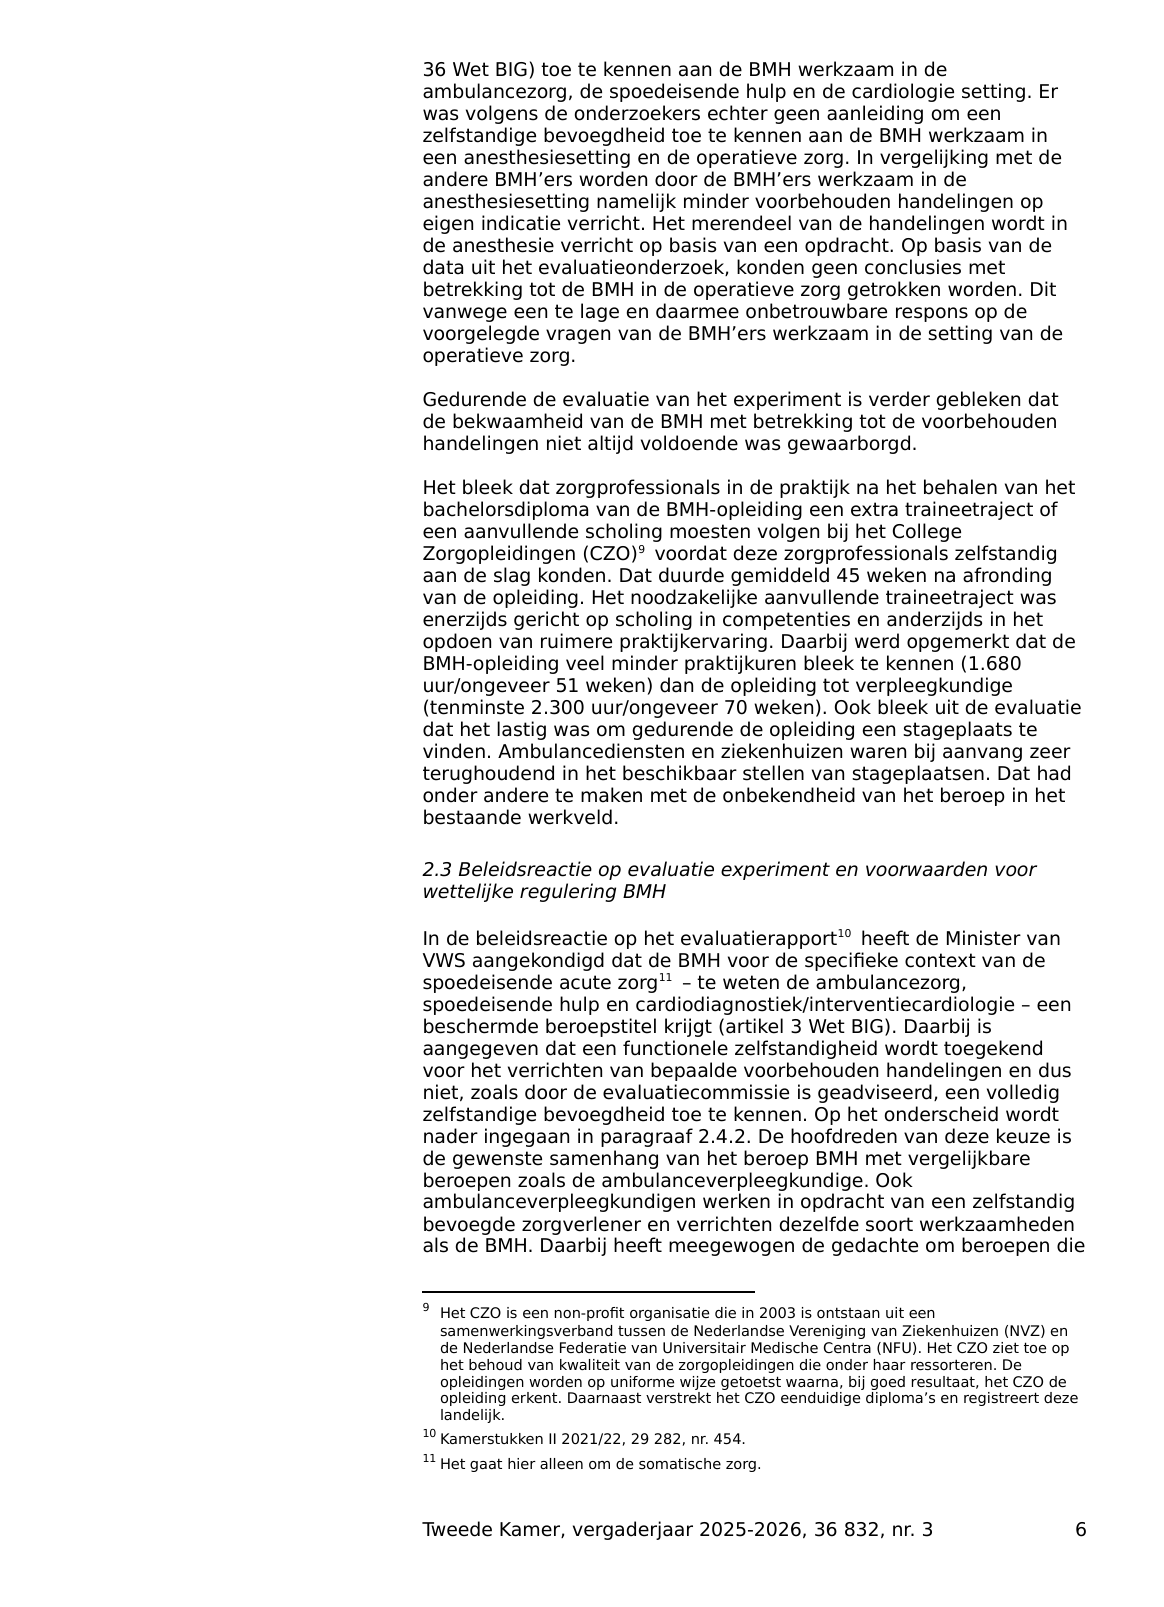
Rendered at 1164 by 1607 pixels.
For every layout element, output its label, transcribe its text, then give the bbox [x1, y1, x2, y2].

text In de beleidsreactie op het evaluatierapport heeft de Minister van VWS aangekondigd dat de BMH voor de specifieke context van de spoedeisende acute zorg – te weten de ambulancezorg, spoedeisende hulp en cardiodiagnostiek/interventiecardiologie – een beschermde beroepstitel krijgt (artikel 3 Wet BIG). Daarbij is aangegeven dat een functionele zelfstandigheid wordt toegekend voor het verrichten van bepaalde voorbehouden handelingen en dus niet, zoals door de evaluatiecommissie is geadviseerd, een volledig zelfstandige bevoegdheid toe te kennen. Op het onderscheid wordt nader ingegaan in paragraaf 2.4.2. De hoofdreden van deze keuze is de gewenste samenhang van het beroep BMH met vergelijkbare beroepen zoals de ambulanceverpleegkundige. Ook ambulanceverpleegkundigen werken in opdracht van een zelfstandig bevoegde zorgverlener en verrichten dezelfde soort werkzaamheden als de BMH. Daarbij heeft meegewogen de gedachte om beroepen die [422, 928, 1087, 1257]
subtitle 2.3 Beleidsreactie op evaluatie experiment en voorwaarden voor wettelijke regulering BMH [422, 859, 1087, 903]
text Kamerstukken II 2021/22, 29 282, nr. 454. [422, 1427, 1087, 1449]
text Het CZO is een non-profit organisatie die in 2003 is ontstaan uit een samenwerkingsverband tussen de Nederlandse Vereniging van Ziekenhuizen (NVZ) en de Nederlandse Federatie van Universitair Medische Centra (NFU). Het CZO ziet toe op het behoud van kwaliteit van de zorgopleidingen die onder haar ressorteren. De opleidingen worden op uniforme wijze getoetst waarna, bij goed resultaat, het CZO de opleiding erkent. Daarnaast verstrekt het CZO eenduidige diploma’s en registreert deze landelijk. [422, 1301, 1087, 1424]
text Het gaat hier alleen om de somatische zorg. [422, 1452, 1087, 1474]
text Het bleek dat zorgprofessionals in de praktijk na het behalen van het bachelorsdiploma van de BMH-opleiding een extra traineetraject of een aanvullende scholing moesten volgen bij het College Zorgopleidingen (CZO) voordat deze zorgprofessionals zelfstandig aan de slag konden. Dat duurde gemiddeld 45 weken na afronding van de opleiding. Het noodzakelijke aanvullende traineetraject was enerzijds gericht op scholing in competenties en anderzijds in het opdoen van ruimere praktijkervaring. Daarbij werd opgemerkt dat de BMH-opleiding veel minder praktijkuren bleek te kennen (1.680 uur/ongeveer 51 weken) dan de opleiding tot verpleegkundige (tenminste 2.300 uur/ongeveer 70 weken). Ook bleek uit de evaluatie dat het lastig was om gedurende de opleiding een stageplaats te vinden. Ambulancediensten en ziekenhuizen waren bij aanvang zeer terughoudend in het beschikbaar stellen van stageplaatsen. Dat had onder andere te maken met de onbekendheid van het beroep in het bestaande werkveld. [422, 477, 1087, 829]
text 36 Wet BIG) toe te kennen aan de BMH werkzaam in de ambulancezorg, de spoedeisende hulp en de cardiologie setting. Er was volgens de onderzoekers echter geen aanleiding om een zelfstandige bevoegdheid toe te kennen aan de BMH werkzaam in een anesthesiesetting en de operatieve zorg. In vergelijking met de andere BMH’ers worden door de BMH’ers werkzaam in de anesthesiesetting namelijk minder voorbehouden handelingen op eigen indicatie verricht. Het merendeel van de handelingen wordt in de anesthesie verricht op basis van een opdracht. Op basis van de data uit het evaluatieonderzoek, konden geen conclusies met betrekking tot de BMH in de operatieve zorg getrokken worden. Dit vanwege een te lage en daarmee onbetrouwbare respons op de voorgelegde vragen van de BMH’ers werkzaam in de setting van de operatieve zorg. [422, 59, 1087, 367]
text Gedurende de evaluatie van het experiment is verder gebleken dat de bekwaamheid van de BMH met betrekking tot de voorbehouden handelingen niet altijd voldoende was gewaarborgd. [422, 389, 1087, 455]
